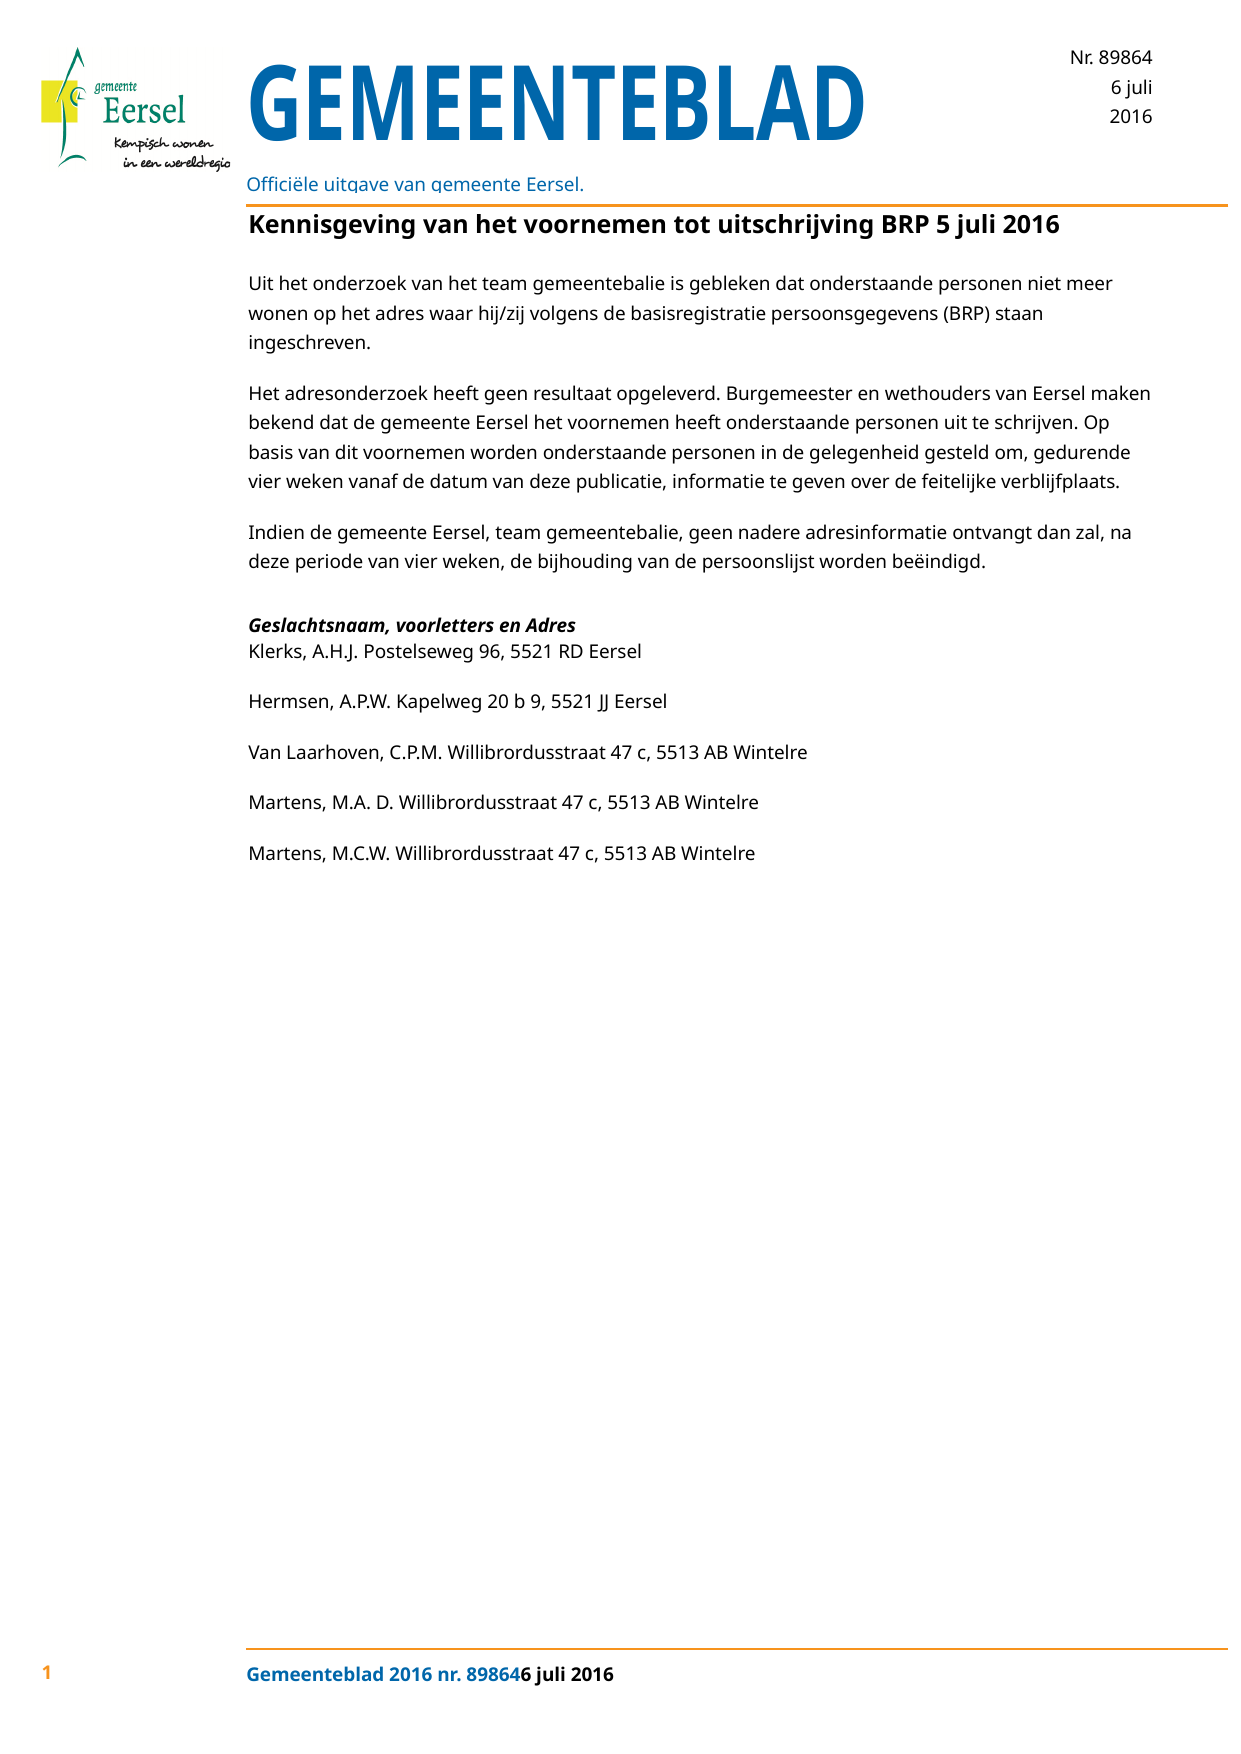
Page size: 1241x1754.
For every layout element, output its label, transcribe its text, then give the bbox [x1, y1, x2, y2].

text Uit het onderzoek van het team gemeentebalie is gebleken dat onderstaande personen niet meer wonen op het adres waar hij/zij volgens de basisregistratie persoonsgegevens (BRP) staan ingeschreven. [248, 270, 1152, 355]
text Martens, M.A. D. Willibrordusstraat 47 c, 5513 AB Wintelre [248, 789, 1152, 815]
text Geslachtsnaam, voorletters en Adres [248, 613, 1152, 638]
text Klerks, A.H.J. Postelseweg 96, 5521 RD Eersel [248, 638, 1152, 664]
text Van Laarhoven, C.P.M. Willibrordusstraat 47 c, 5513 AB Wintelre [248, 739, 1152, 765]
text Martens, M.C.W. Willibrordusstraat 47 c, 5513 AB Wintelre [248, 840, 1152, 866]
text Indien de gemeente Eersel, team gemeentebalie, geen nadere adresinformatie ontvangt dan zal, na deze periode van vier weken, de bijhouding van de persoonslijst worden beëindigd. [248, 519, 1152, 574]
text Hermsen, A.P.W. Kapelweg 20 b 9, 5521 JJ Eersel [248, 689, 1152, 714]
text Het adresonderzoek heeft geen resultaat opgeleverd. Burgemeester en wethouders van Eersel maken bekend dat de gemeente Eersel het voornemen heeft onderstaande personen uit te schrijven. Op basis van dit voornemen worden onderstaande personen in de gelegenheid gesteld om, gedurende vier weken vanaf de datum van deze publicatie, informatie te geven over de feitelijke verblijfplaats. [248, 380, 1152, 494]
picture [41, 47, 231, 172]
text Kennisgeving van het voornemen tot uitschrijving BRP 5 juli 2016 [248, 207, 1152, 241]
